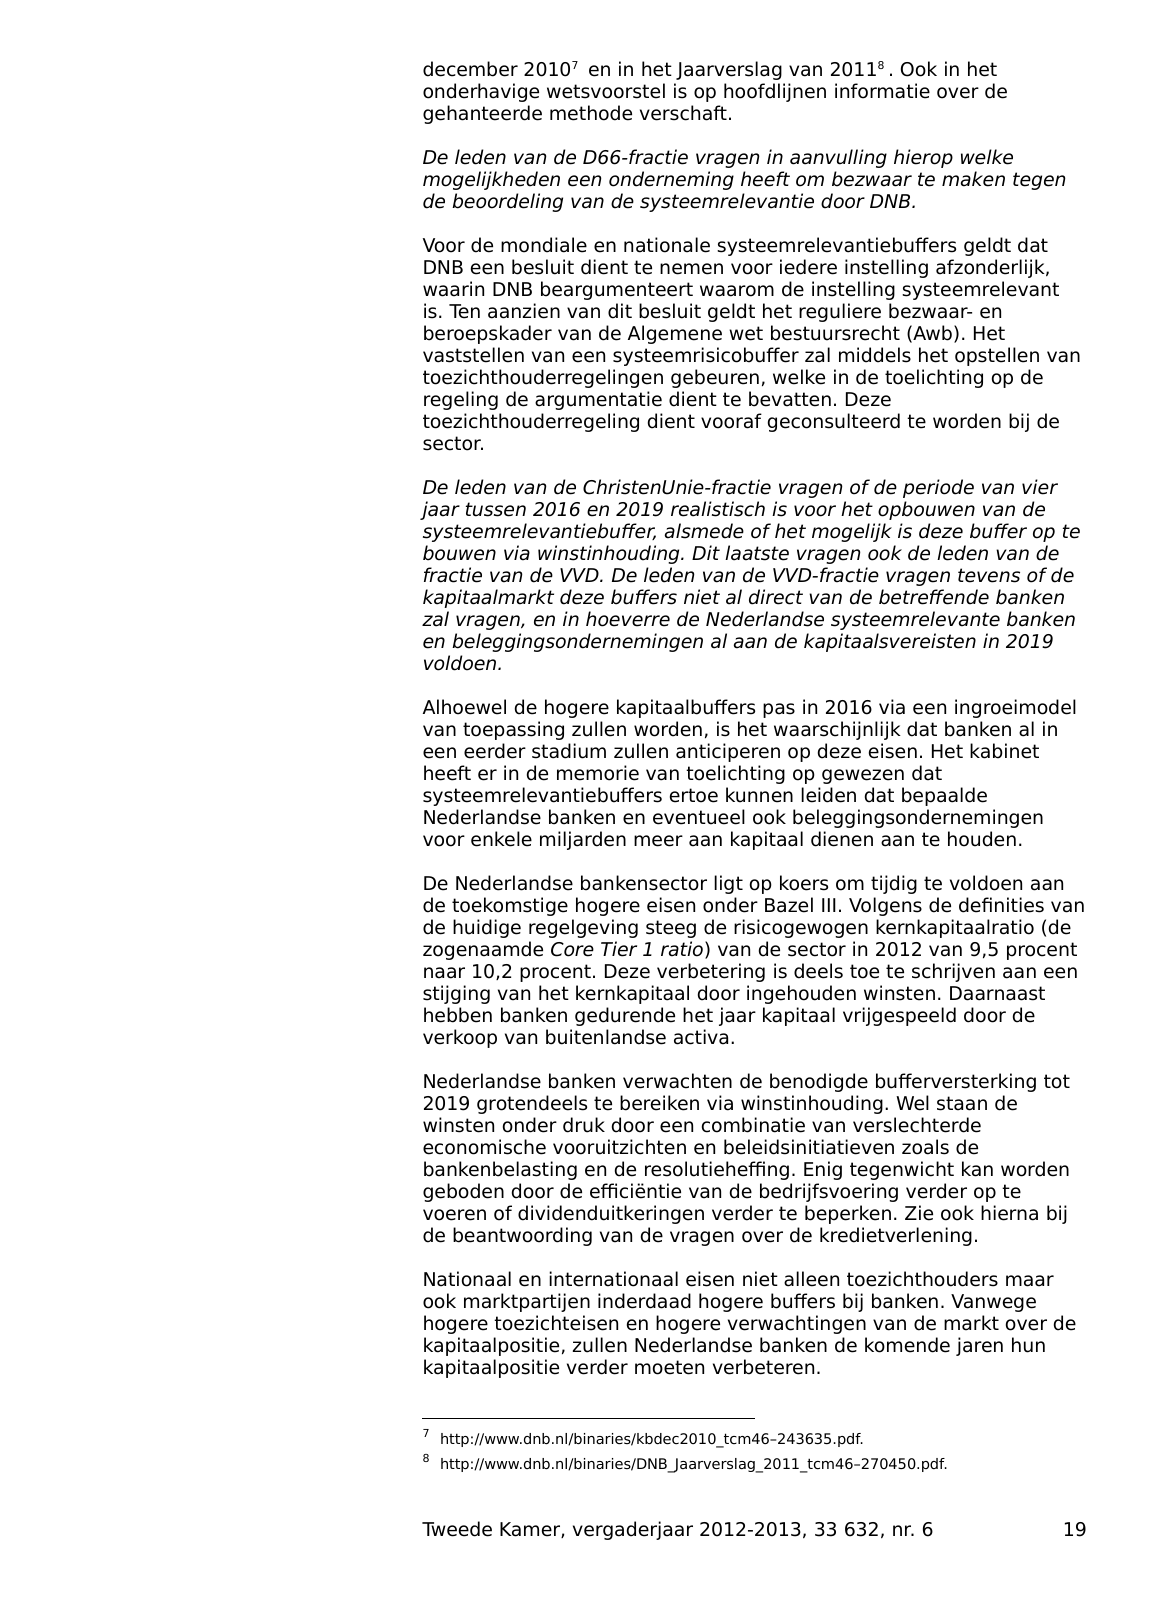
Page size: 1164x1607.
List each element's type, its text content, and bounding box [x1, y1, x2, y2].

text De leden van de D66-fractie vragen in aanvulling hierop welke mogelijkheden een onderneming heeft om bezwaar te maken tegen de beoordeling van de systeemrelevantie door DNB. [422, 147, 1087, 213]
text De Nederlandse bankensector ligt op koers om tijdig te voldoen aan de toekomstige hogere eisen onder Bazel III. Volgens de definities van de huidige regelgeving steeg de risicogewogen kernkapitaalratio (de zogenaamde Core Tier 1 ratio) van de sector in 2012 van 9,5 procent naar 10,2 procent. Deze verbetering is deels toe te schrijven aan een stijging van het kernkapitaal door ingehouden winsten. Daarnaast hebben banken gedurende het jaar kapitaal vrijgespeeld door de verkoop van buitenlandse activa. [422, 873, 1087, 1049]
text Alhoewel de hogere kapitaalbuffers pas in 2016 via een ingroeimodel van toepassing zullen worden, is het waarschijnlijk dat banken al in een eerder stadium zullen anticiperen op deze eisen. Het kabinet heeft er in de memorie van toelichting op gewezen dat systeemrelevantiebuffers ertoe kunnen leiden dat bepaalde Nederlandse banken en eventueel ook beleggingsondernemingen voor enkele miljarden meer aan kapitaal dienen aan te houden. [422, 697, 1087, 851]
text De leden van de ChristenUnie-fractie vragen of de periode van vier jaar tussen 2016 en 2019 realistisch is voor het opbouwen van de systeemrelevantiebuffer, alsmede of het mogelijk is deze buffer op te bouwen via winstinhouding. Dit laatste vragen ook de leden van de fractie van de VVD. De leden van de VVD-fractie vragen tevens of de kapitaalmarkt deze buffers niet al direct van de betreffende banken zal vragen, en in hoeverre de Nederlandse systeemrelevante banken en beleggingsondernemingen al aan de kapitaalsvereisten in 2019 voldoen. [422, 477, 1087, 675]
text http://www.dnb.nl/binaries/DNB_Jaarverslag_2011_tcm46–270450.pdf. [422, 1452, 1087, 1474]
text december 2010 en in het Jaarverslag van 2011. Ook in het onderhavige wetsvoorstel is op hoofdlijnen informatie over de gehanteerde methode verschaft. [422, 59, 1087, 125]
text http://www.dnb.nl/binaries/kbdec2010_tcm46–243635.pdf. [422, 1427, 1087, 1449]
text Nationaal en internationaal eisen niet alleen toezichthouders maar ook marktpartijen inderdaad hogere buffers bij banken. Vanwege hogere toezichteisen en hogere verwachtingen van de markt over de kapitaalpositie, zullen Nederlandse banken de komende jaren hun kapitaalpositie verder moeten verbeteren. [422, 1269, 1087, 1379]
text Voor de mondiale en nationale systeemrelevantiebuffers geldt dat DNB een besluit dient te nemen voor iedere instelling afzonderlijk, waarin DNB beargumenteert waarom de instelling systeemrelevant is. Ten aanzien van dit besluit geldt het reguliere bezwaar- en beroepskader van de Algemene wet bestuursrecht (Awb). Het vaststellen van een systeemrisicobuffer zal middels het opstellen van toezichthouderregelingen gebeuren, welke in de toelichting op de regeling de argumentatie dient te bevatten. Deze toezichthouderregeling dient vooraf geconsulteerd te worden bij de sector. [422, 235, 1087, 455]
text Nederlandse banken verwachten de benodigde bufferversterking tot 2019 grotendeels te bereiken via winstinhouding. Wel staan de winsten onder druk door een combinatie van verslechterde economische vooruitzichten en beleidsinitiatieven zoals de bankenbelasting en de resolutieheffing. Enig tegenwicht kan worden geboden door de efficiëntie van de bedrijfsvoering verder op te voeren of dividenduitkeringen verder te beperken. Zie ook hierna bij de beantwoording van de vragen over de kredietverlening. [422, 1071, 1087, 1247]
